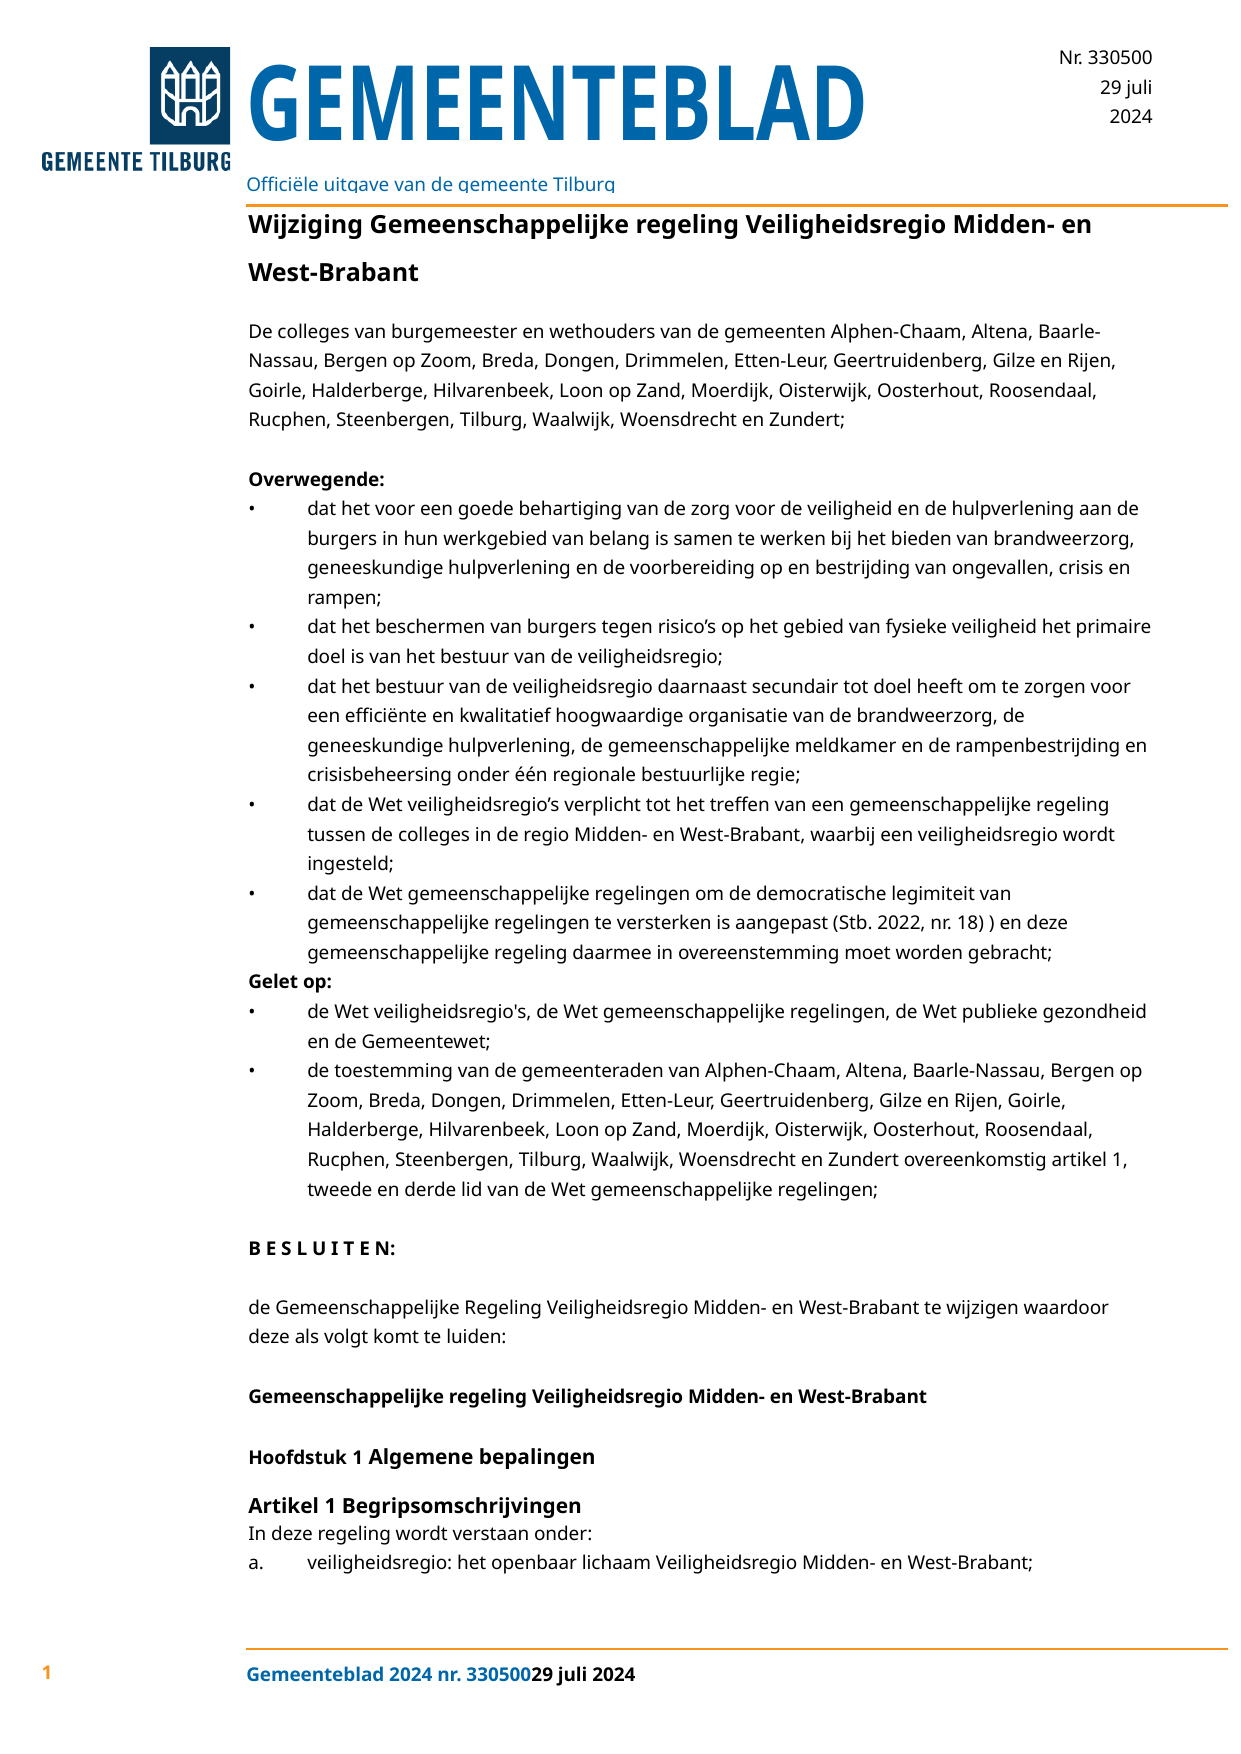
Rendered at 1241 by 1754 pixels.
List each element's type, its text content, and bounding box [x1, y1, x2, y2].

list dat de Wet veiligheidsregio’s verplicht tot het treffen van een gemeenschappelijke regeling tussen de colleges in de regio Midden- en West-Brabant, waarbij een veiligheidsregio wordt ingesteld; [248, 791, 1152, 876]
text Wijziging Gemeenschappelijke regeling Veiligheidsregio Midden- en West-Brabant [248, 207, 1152, 288]
text de Gemeenschappelijke Regeling Veiligheidsregio Midden- en West-Brabant te wijzigen waardoor deze als volgt komt te luiden: [248, 1294, 1152, 1349]
list de Wet veiligheidsregio's, de Wet gemeenschappelijke regelingen, de Wet publieke gezondheid en de Gemeentewet; [248, 998, 1152, 1054]
text Gelet op: [248, 969, 1152, 994]
list de toestemming van de gemeenteraden van Alphen-Chaam, Altena, Baarle-Nassau, Bergen op Zoom, Breda, Dongen, Drimmelen, Etten-Leur, Geertruidenberg, Gilze en Rijen, Goirle, Halderberge, Hilvarenbeek, Loon op Zand, Moerdijk, Oisterwijk, Oosterhout, Roosendaal, Rucphen, Steenbergen, Tilburg, Waalwijk, Woensdrecht en Zundert overeenkomstig artikel 1, tweede en derde lid van de Wet gemeenschappelijke regelingen; [248, 1057, 1152, 1202]
text Artikel 1 Begripsomschrijvingen [248, 1491, 1152, 1520]
text In deze regeling wordt verstaan onder: [248, 1520, 1152, 1546]
text De colleges van burgemeester en wethouders van de gemeenten Alphen-Chaam, Altena, Baarle-Nassau, Bergen op Zoom, Breda, Dongen, Drimmelen, Etten-Leur, Geertruidenberg, Gilze en Rijen, Goirle, Halderberge, Hilvarenbeek, Loon op Zand, Moerdijk, Oisterwijk, Oosterhout, Roosendaal, Rucphen, Steenbergen, Tilburg, Waalwijk, Woensdrecht en Zundert; [248, 318, 1152, 432]
text Gemeenschappelijke regeling Veiligheidsregio Midden- en West-Brabant [248, 1383, 1152, 1409]
text B E S L U I T E N: [248, 1235, 1152, 1261]
picture [41, 47, 231, 172]
text Overwegende: [248, 466, 1152, 492]
list veiligheidsregio: het openbaar lichaam Veiligheidsregio Midden- en West-Brabant; [248, 1549, 1152, 1575]
list dat het beschermen van burgers tegen risico’s op het gebied van fysieke veiligheid het primaire doel is van het bestuur van de veiligheidsregio; [248, 614, 1152, 669]
list dat het voor een goede behartiging van de zorg voor de veiligheid en de hulpverlening aan de burgers in hun werkgebied van belang is samen te werken bij het bieden van brandweerzorg, geneeskundige hulpverlening en de voorbereiding op en bestrijding van ongevallen, crisis en rampen; [248, 495, 1152, 610]
list dat de Wet gemeenschappelijke regelingen om de democratische legimiteit van gemeenschappelijke regelingen te versterken is aangepast (Stb. 2022, nr. 18) ) en deze gemeenschappelijke regeling daarmee in overeenstemming moet worden gebracht; [248, 880, 1152, 965]
list dat het bestuur van de veiligheidsregio daarnaast secundair tot doel heeft om te zorgen voor een efficiënte en kwalitatief hoogwaardige organisatie van de brandweerzorg, de geneeskundige hulpverlening, de gemeenschappelijke meldkamer en de rampenbestrijding en crisisbeheersing onder één regionale bestuurlijke regie; [248, 673, 1152, 787]
text Hoofdstuk 1 Algemene bepalingen [248, 1442, 1152, 1471]
